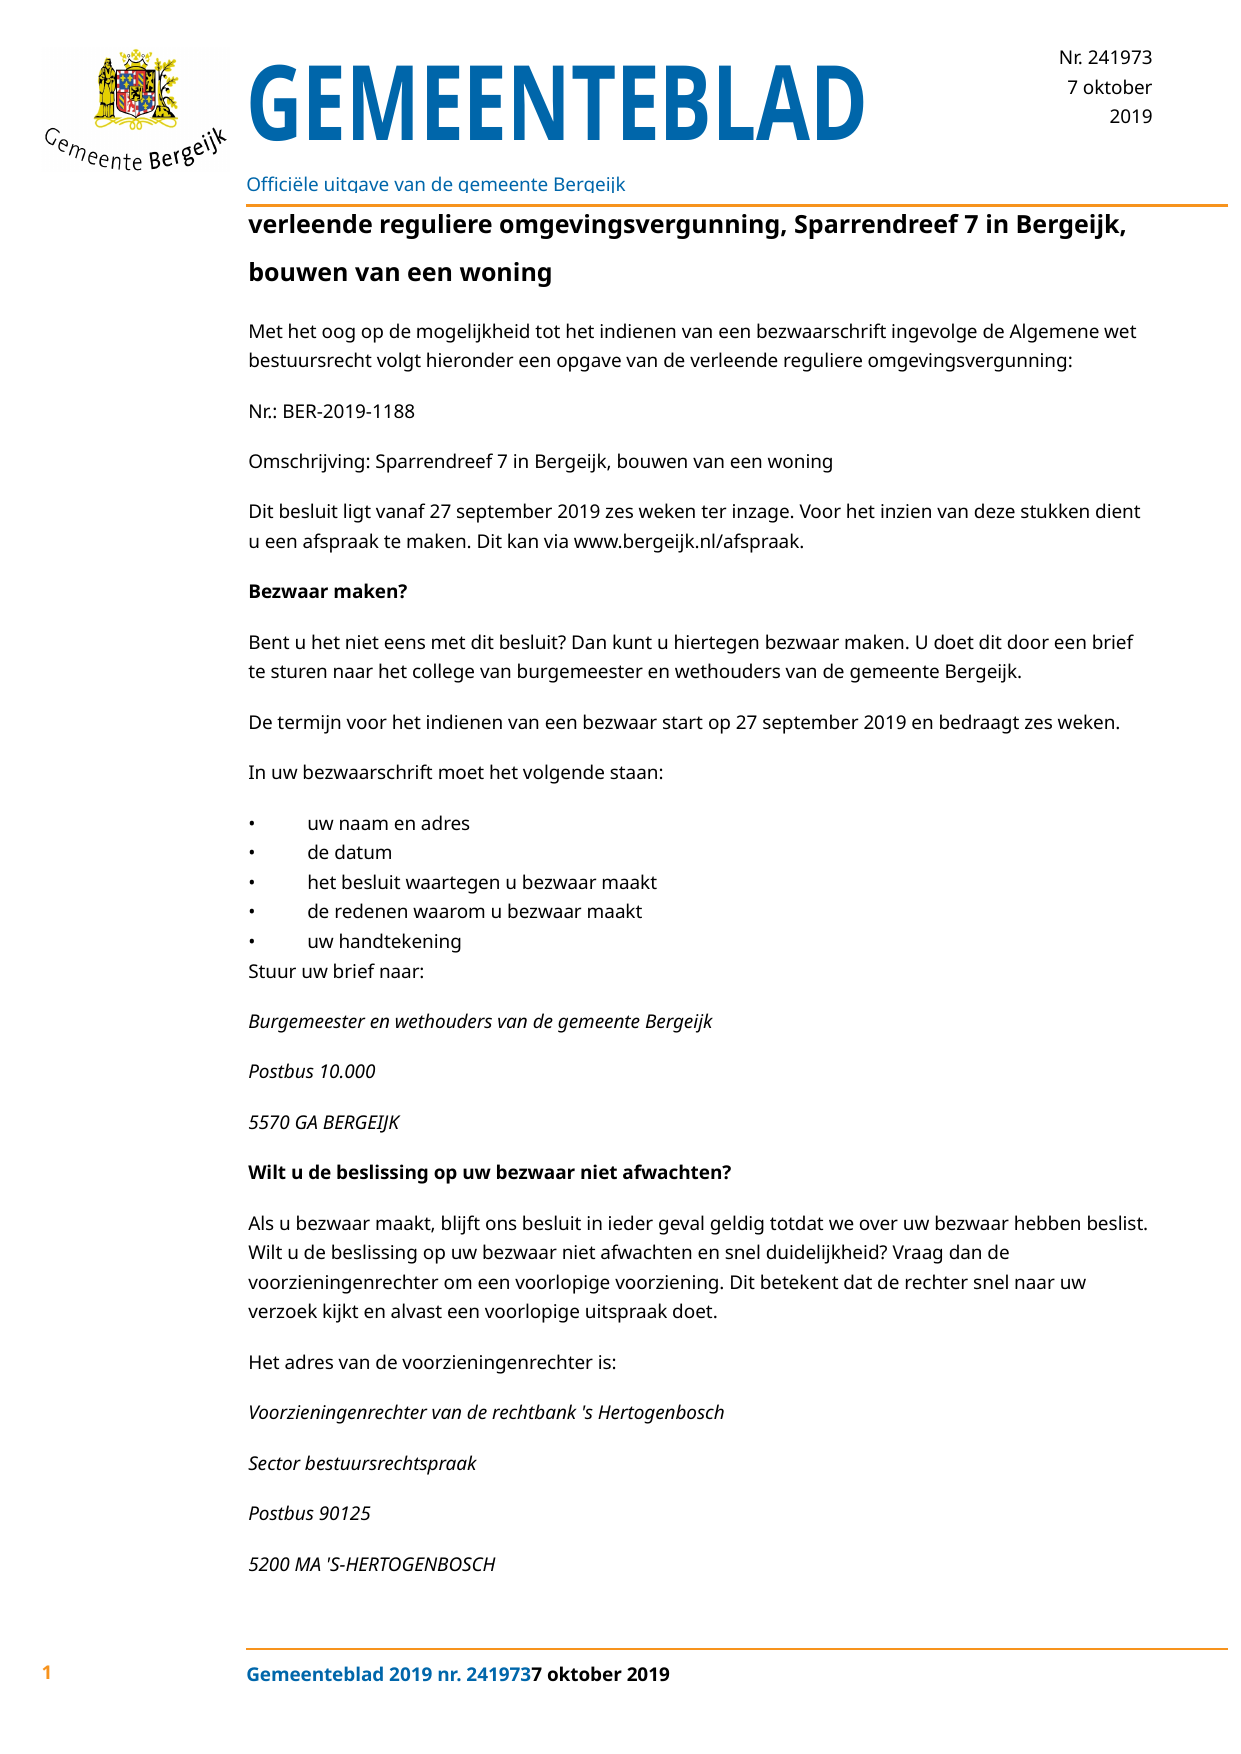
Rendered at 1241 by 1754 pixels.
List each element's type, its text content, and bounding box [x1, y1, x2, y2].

list het besluit waartegen u bezwaar maakt [248, 869, 1152, 895]
text De termijn voor het indienen van een bezwaar start op 27 september 2019 en bedraagt zes weken. [248, 709, 1152, 735]
text Dit besluit ligt vanaf 27 september 2019 zes weken ter inzage. Voor het inzien van deze stukken dient u een afspraak te maken. Dit kan via www.bergeijk.nl/afspraak. [248, 499, 1152, 554]
text Voorzieningenrechter van de rechtbank 's Hertogenbosch [248, 1399, 1152, 1425]
text Postbus 90125 [248, 1500, 1152, 1526]
text Wilt u de beslissing op uw bezwaar niet afwachten? [248, 1159, 1152, 1185]
text 5200 MA 'S-HERTOGENBOSCH [248, 1551, 1152, 1577]
text Stuur uw brief naar: [248, 958, 1152, 984]
picture [41, 47, 231, 172]
text verleende reguliere omgevingsvergunning, Sparrendreef 7 in Bergeijk, bouwen van een woning [248, 207, 1152, 288]
text Als u bezwaar maakt, blijft ons besluit in ieder geval geldig totdat we over uw bezwaar hebben beslist. Wilt u de beslissing op uw bezwaar niet afwachten en snel duidelijkheid? Vraag dan de voorzieningenrechter om een voorlopige voorziening. Dit betekent dat de rechter snel naar uw verzoek kijkt en alvast een voorlopige uitspraak doet. [248, 1210, 1152, 1324]
text Het adres van de voorzieningenrechter is: [248, 1349, 1152, 1375]
text Met het oog op de mogelijkheid tot het indienen van een bezwaarschrift ingevolge de Algemene wet bestuursrecht volgt hieronder een opgave van de verleende reguliere omgevingsvergunning: [248, 318, 1152, 373]
text Burgemeester en wethouders van de gemeente Bergeijk [248, 1008, 1152, 1034]
list de datum [248, 839, 1152, 865]
text Bent u het niet eens met dit besluit? Dan kunt u hiertegen bezwaar maken. U doet dit door een brief te sturen naar het college van burgemeester en wethouders van de gemeente Bergeijk. [248, 629, 1152, 684]
list uw handtekening [248, 928, 1152, 954]
text 5570 GA BERGEIJK [248, 1109, 1152, 1135]
list uw naam en adres [248, 810, 1152, 836]
text Postbus 10.000 [248, 1059, 1152, 1084]
text Omschrijving: Sparrendreef 7 in Bergeijk, bouwen van een woning [248, 448, 1152, 474]
text Nr.: BER-2019-1188 [248, 398, 1152, 424]
text Bezwaar maken? [248, 579, 1152, 604]
list de redenen waarom u bezwaar maakt [248, 899, 1152, 924]
text Sector bestuursrechtspraak [248, 1450, 1152, 1476]
text In uw bezwaarschrift moet het volgende staan: [248, 759, 1152, 785]
